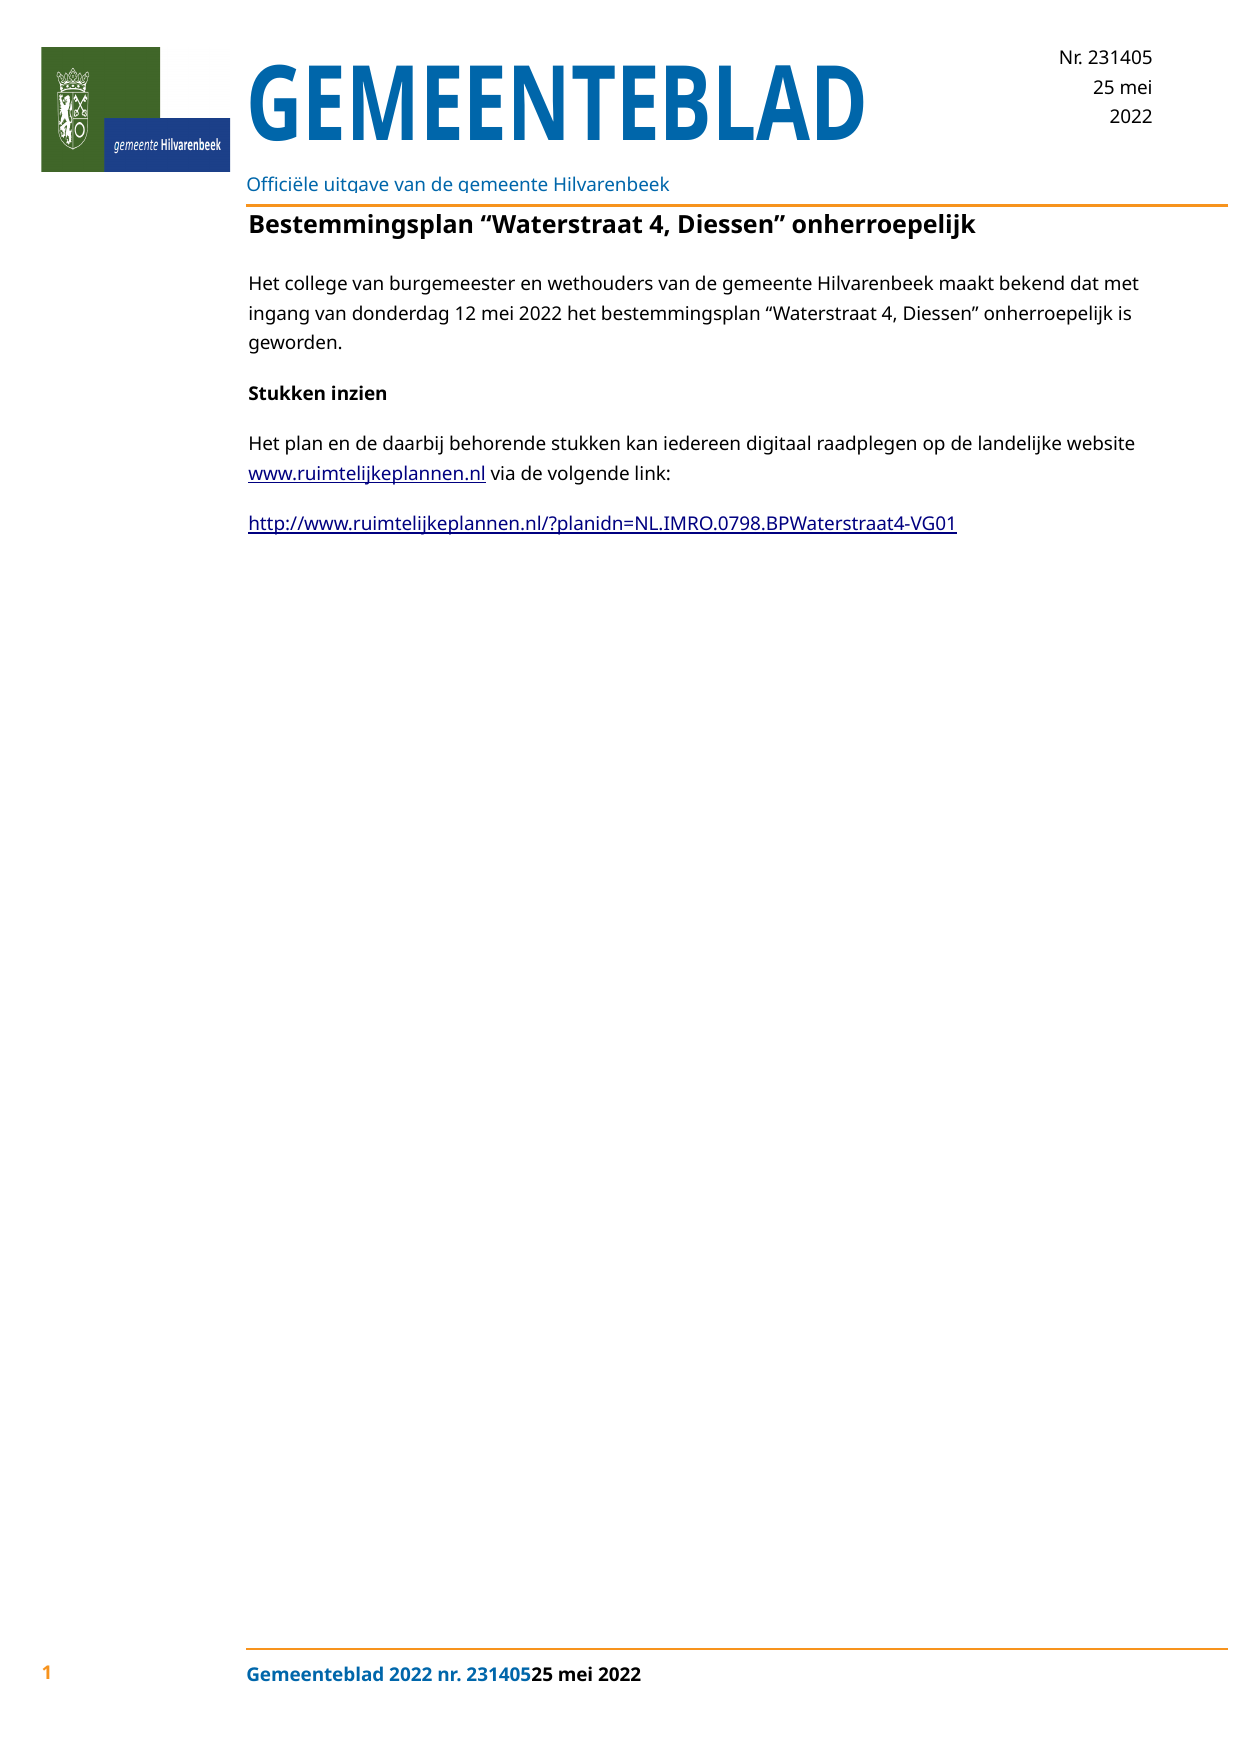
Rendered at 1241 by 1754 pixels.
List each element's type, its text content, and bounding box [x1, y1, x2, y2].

text Stukken inzien [248, 380, 1152, 406]
text Het college van burgemeester en wethouders van de gemeente Hilvarenbeek maakt bekend dat met ingang van donderdag 12 mei 2022 het bestemmingsplan “Waterstraat 4, Diessen” onherroepelijk is geworden. [248, 270, 1152, 355]
text Bestemmingsplan “Waterstraat 4, Diessen” onherroepelijk [248, 207, 1152, 241]
picture [41, 47, 231, 172]
text http://www.ruimtelijkeplannen.nl/?planidn=NL.IMRO.0798.BPWaterstraat4-VG01 [248, 510, 1152, 536]
text Het plan en de daarbij behorende stukken kan iedereen digitaal raadplegen op de landelijke website www.ruimtelijkeplannen.nl via de volgende link: [248, 430, 1152, 486]
